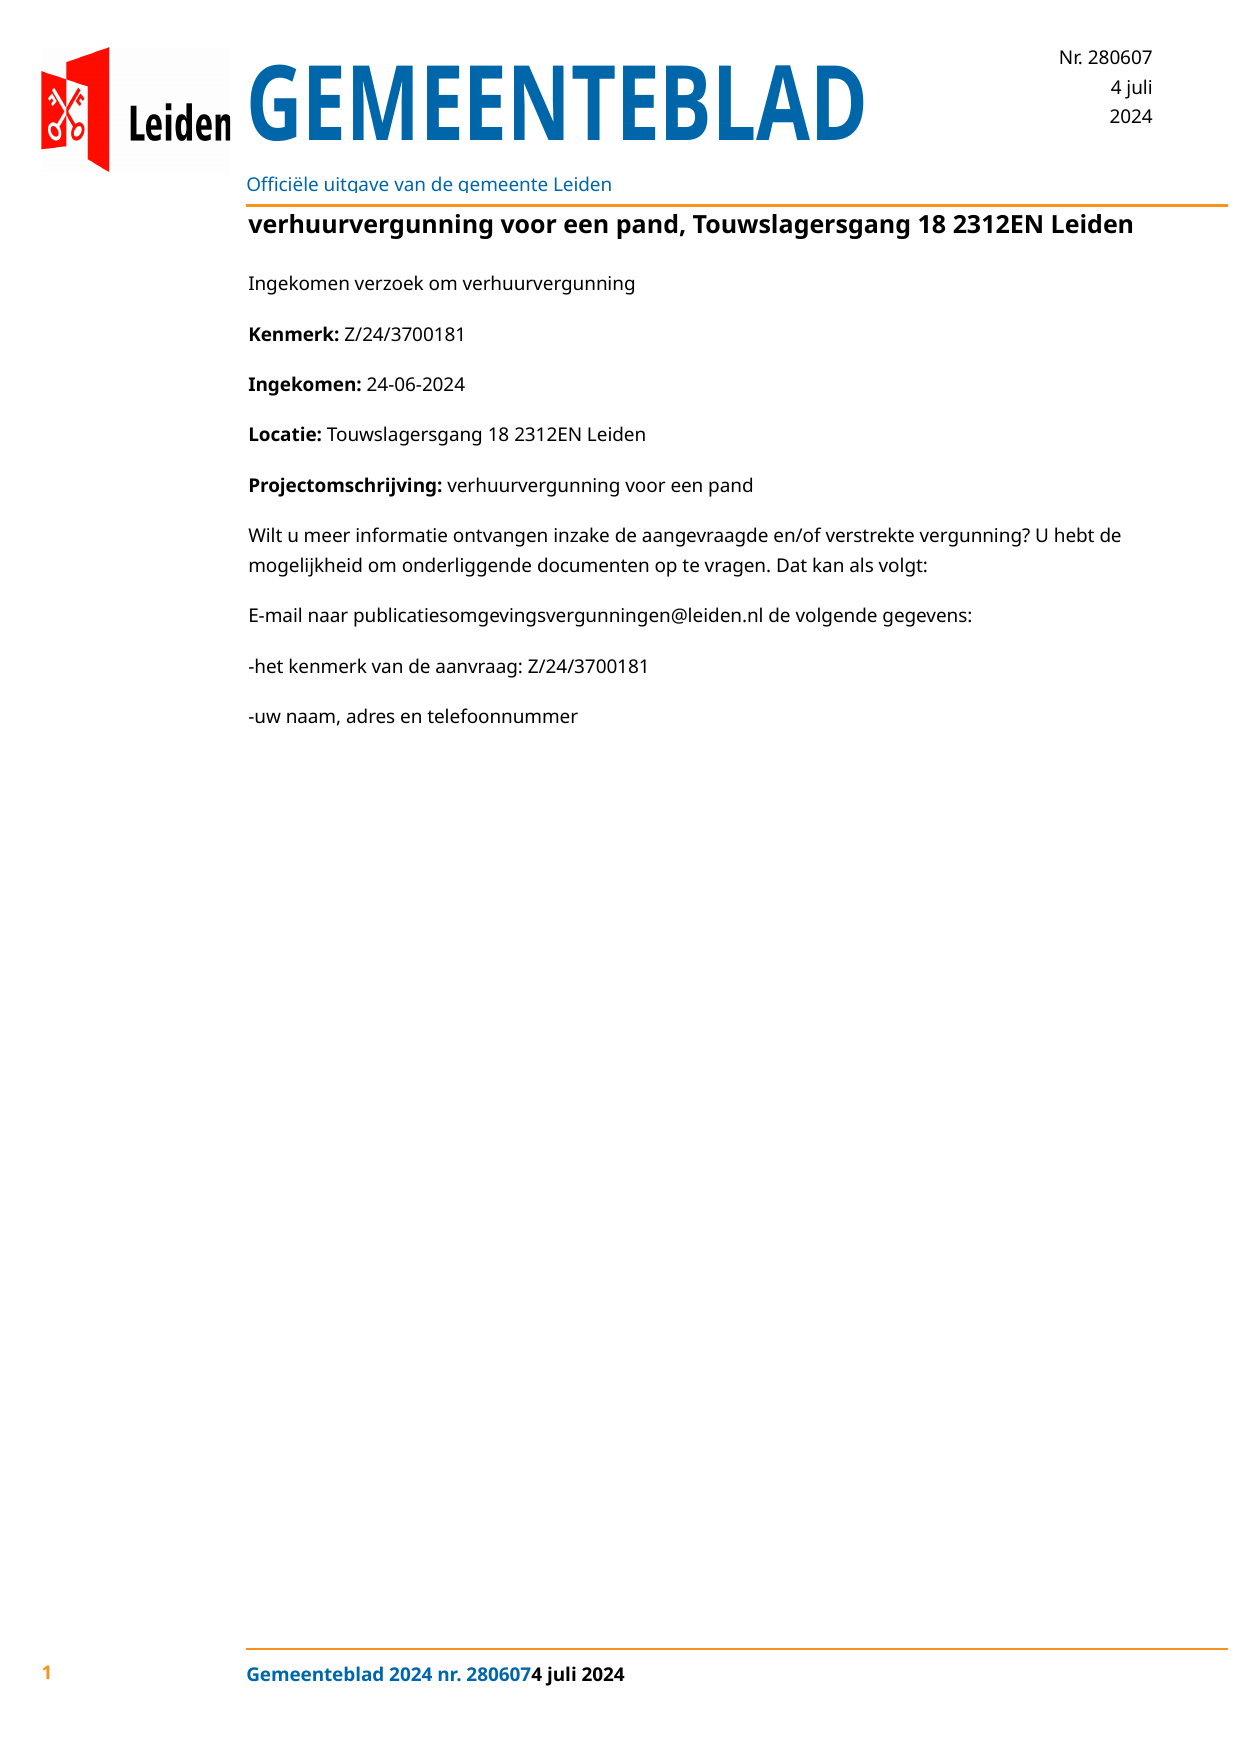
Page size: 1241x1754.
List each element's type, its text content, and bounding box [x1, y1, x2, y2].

text Ingekomen: 24-06-2024 [248, 371, 1152, 397]
text Locatie: Touwslagersgang 18 2312EN Leiden [248, 422, 1152, 447]
text Kenmerk: Z/24/3700181 [248, 321, 1152, 346]
text E-mail naar publicatiesomgevingsvergunningen@leiden.nl de volgende gegevens: [248, 602, 1152, 628]
text Wilt u meer informatie ontvangen inzake de aangevraagde en/of verstrekte vergunning? U hebt de mogelijkheid om onderliggende documenten op te vragen. Dat kan als volgt: [248, 522, 1152, 578]
text Ingekomen verzoek om verhuurvergunning [248, 270, 1152, 296]
text Projectomschrijving: verhuurvergunning voor een pand [248, 472, 1152, 498]
picture [41, 47, 231, 172]
text verhuurvergunning voor een pand, Touwslagersgang 18 2312EN Leiden [248, 207, 1152, 241]
text -uw naam, adres en telefoonnummer [248, 703, 1152, 729]
text -het kenmerk van de aanvraag: Z/24/3700181 [248, 653, 1152, 678]
